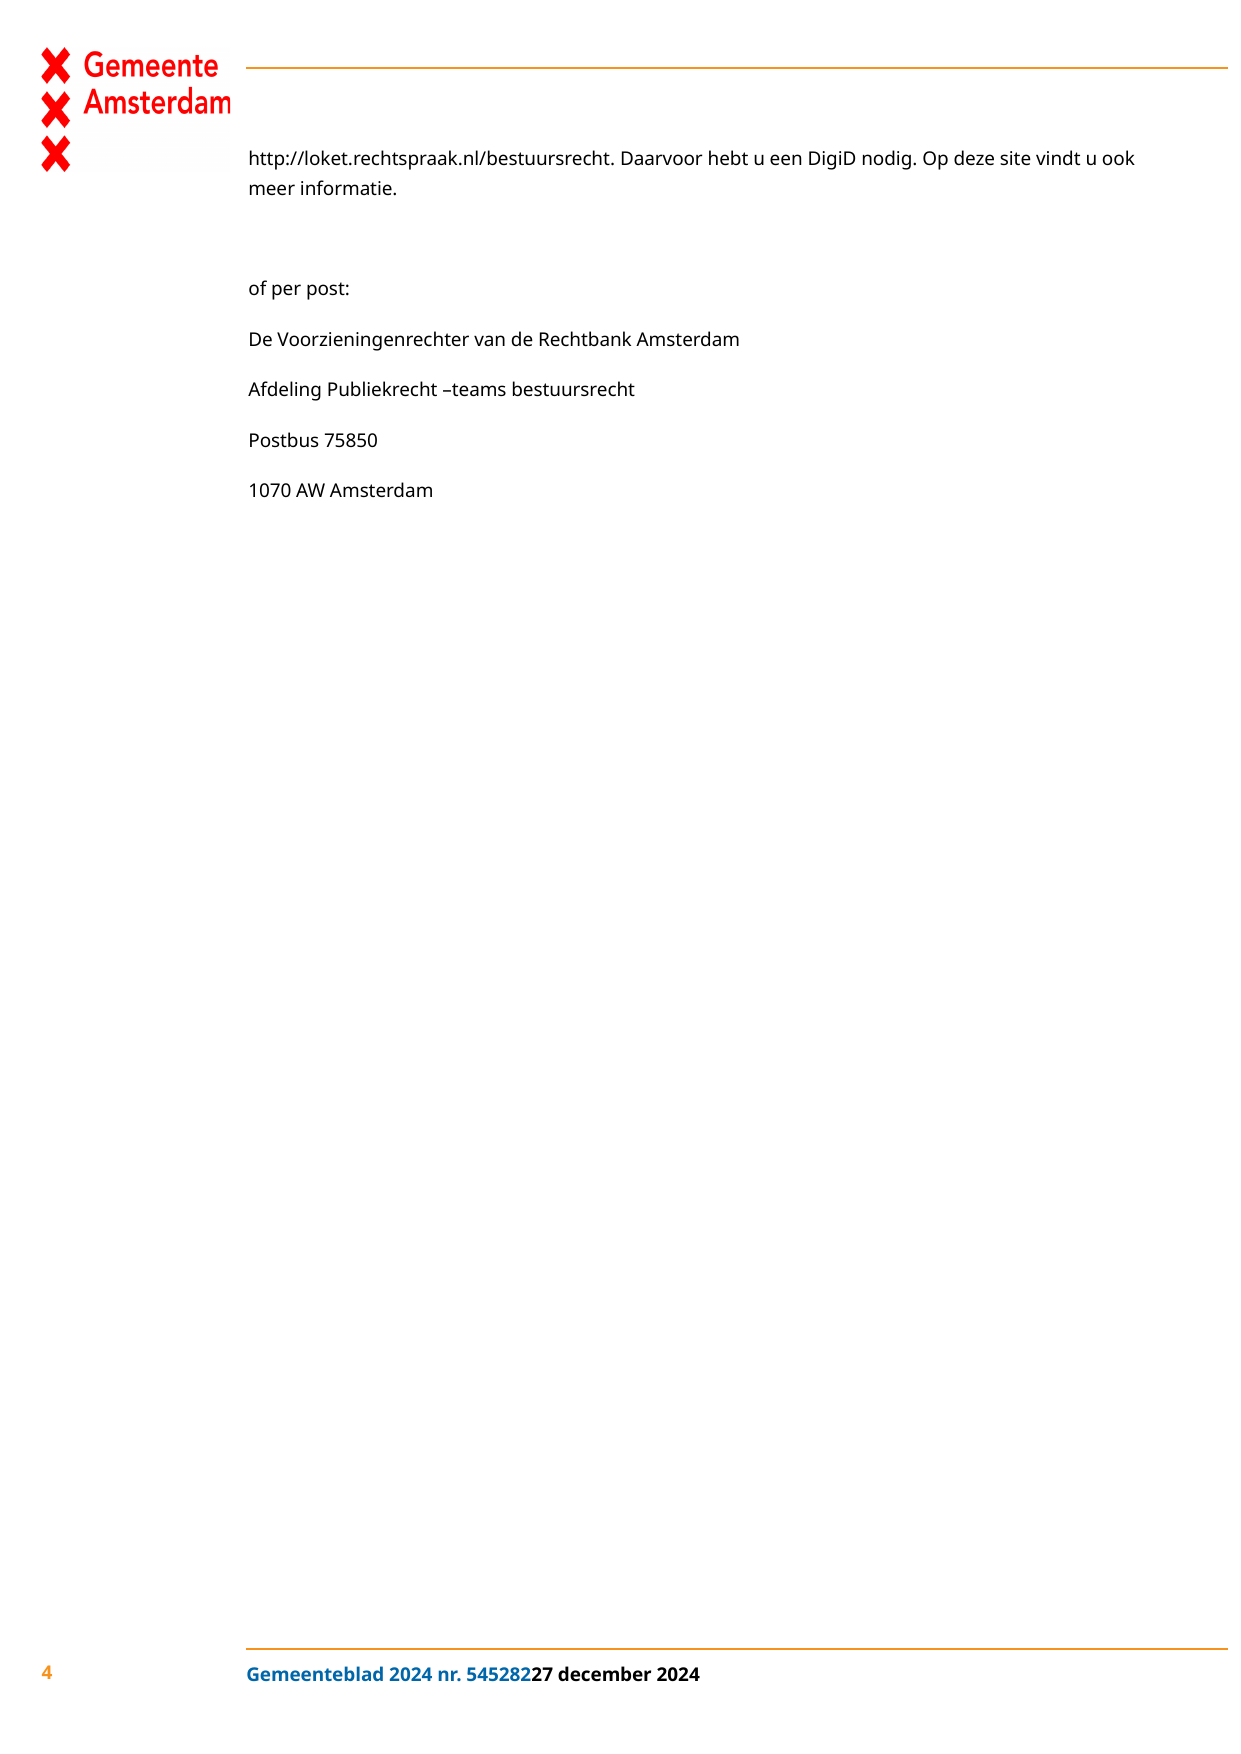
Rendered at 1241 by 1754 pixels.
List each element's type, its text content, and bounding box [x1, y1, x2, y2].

text Afdeling Publiekrecht –teams bestuursrecht [248, 376, 1152, 402]
text of per post: [248, 276, 1152, 301]
text 1070 AW Amsterdam [248, 477, 1152, 503]
picture [41, 47, 231, 172]
text Postbus 75850 [248, 427, 1152, 453]
text De Voorzieningenrechter van de Rechtbank Amsterdam [248, 326, 1152, 352]
text http://loket.rechtspraak.nl/bestuursrecht. Daarvoor hebt u een DigiD nodig. Op deze site vindt u ook meer informatie. [248, 145, 1152, 201]
